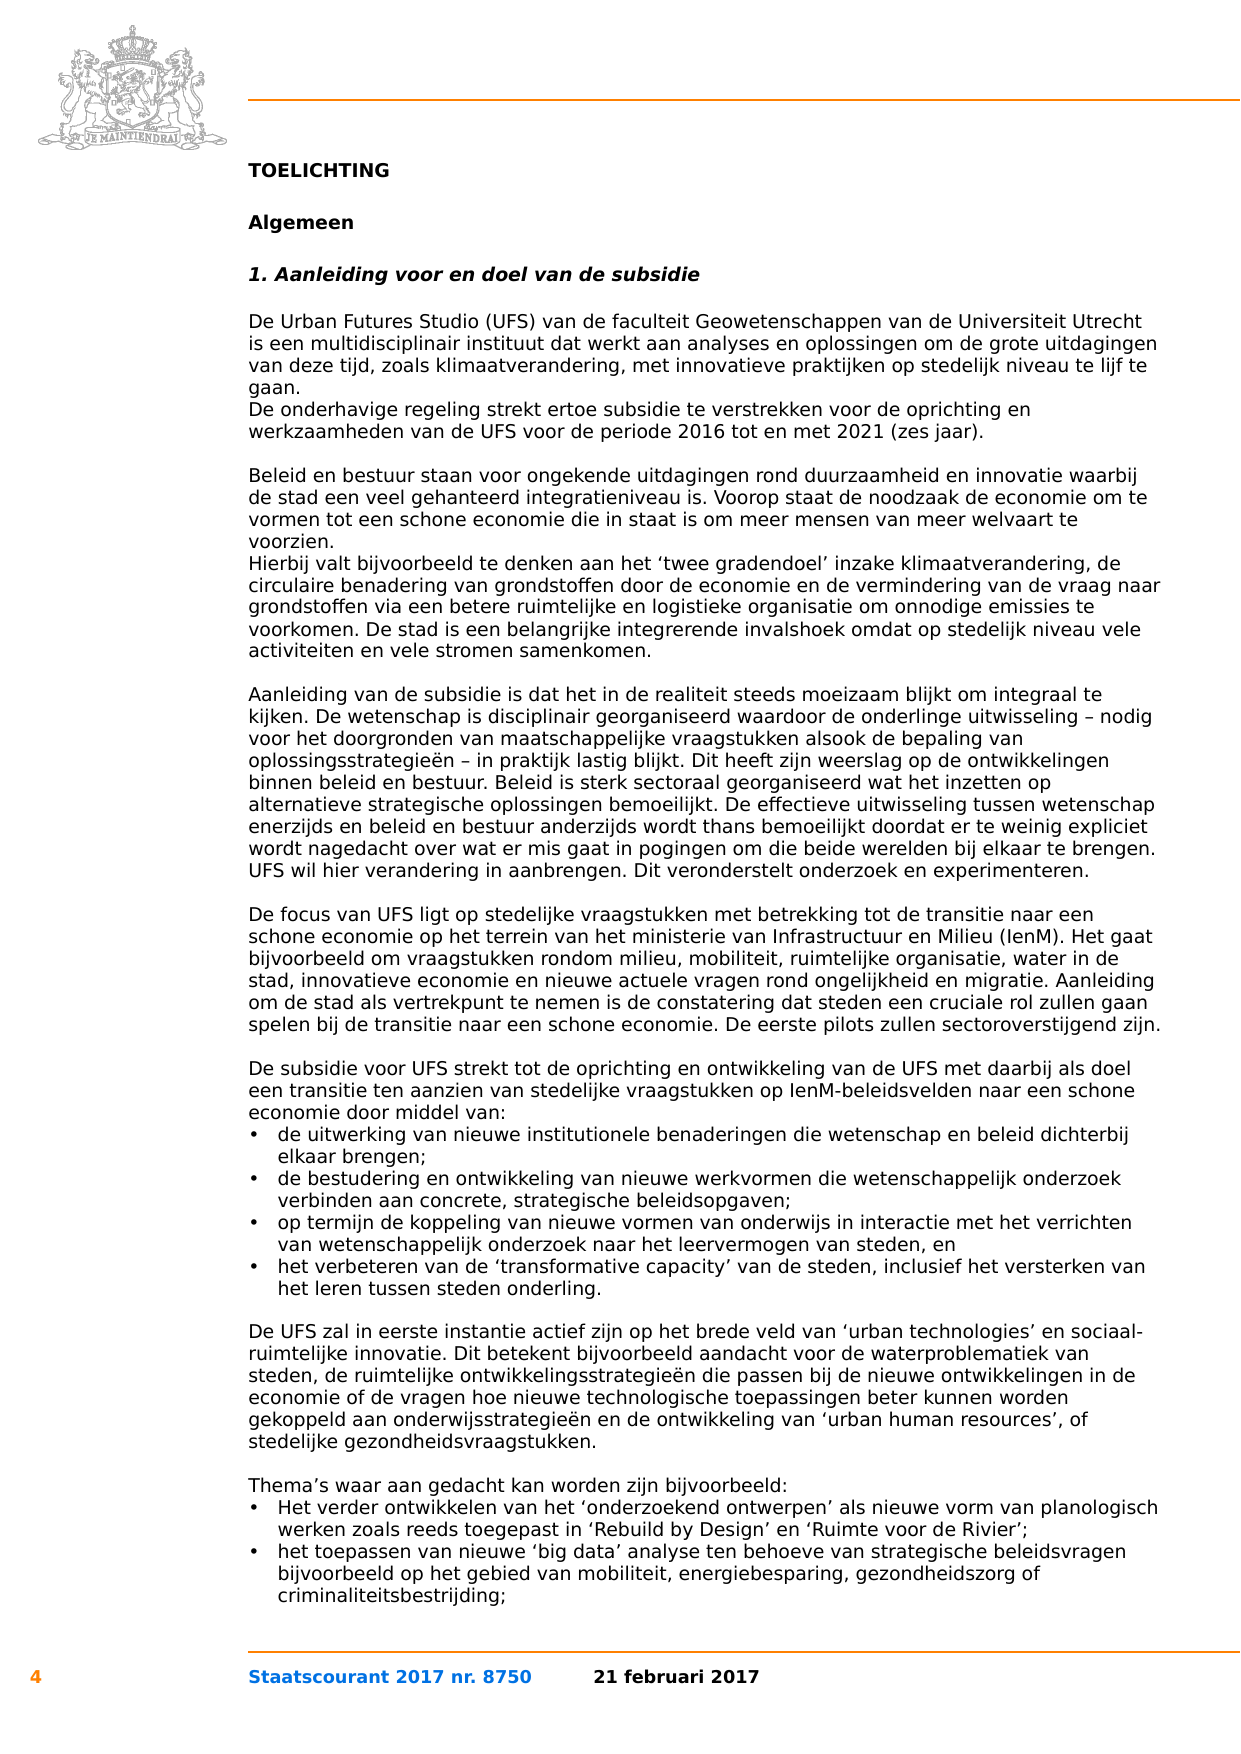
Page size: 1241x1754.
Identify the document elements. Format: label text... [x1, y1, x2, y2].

subtitle 1. Aanleiding voor en doel van de subsidie [248, 264, 1163, 286]
text • Het verder ontwikkelen van het ‘onderzoekend ontwerpen’ als nieuwe vorm van planologisch werken zoals reeds toegepast in ‘Rebuild by Design’ en ‘Ruimte voor de Rivier’; [248, 1497, 1163, 1541]
subtitle Algemeen [248, 212, 1163, 234]
picture [38, 25, 227, 150]
text Aanleiding van de subsidie is dat het in de realiteit steeds moeizaam blijkt om integraal te kijken. De wetenschap is disciplinair georganiseerd waardoor de onderlinge uitwisseling – nodig voor het doorgronden van maatschappelijke vraagstukken alsook de bepaling van oplossingsstrategieën – in praktijk lastig blijkt. Dit heeft zijn weerslag op de ontwikkelingen binnen beleid en bestuur. Beleid is sterk sectoraal georganiseerd wat het inzetten op alternatieve strategische oplossingen bemoeilijkt. De effectieve uitwisseling tussen wetenschap enerzijds en beleid en bestuur anderzijds wordt thans bemoeilijkt doordat er te weinig expliciet wordt nagedacht over wat er mis gaat in pogingen om die beide werelden bij elkaar te brengen. UFS wil hier verandering in aanbrengen. Dit veronderstelt onderzoek en experimenteren. [248, 684, 1163, 882]
text • op termijn de koppeling van nieuwe vormen van onderwijs in interactie met het verrichten van wetenschappelijk onderzoek naar het leervermogen van steden, en [248, 1212, 1163, 1256]
text De subsidie voor UFS strekt tot de oprichting en ontwikkeling van de UFS met daarbij als doel een transitie ten aanzien van stedelijke vraagstukken op IenM-beleidsvelden naar een schone economie door middel van: [248, 1058, 1163, 1124]
text Thema’s waar aan gedacht kan worden zijn bijvoorbeeld: [248, 1475, 1163, 1497]
text De UFS zal in eerste instantie actief zijn op het brede veld van ‘urban technologies’ en sociaal-ruimtelijke innovatie. Dit betekent bijvoorbeeld aandacht voor de waterproblematiek van steden, de ruimtelijke ontwikkelingsstrategieën die passen bij de nieuwe ontwikkelingen in de economie of de vragen hoe nieuwe technologische toepassingen beter kunnen worden gekoppeld aan onderwijsstrategieën en de ontwikkeling van ‘urban human resources’, of stedelijke gezondheidsvraagstukken. [248, 1321, 1163, 1453]
text De focus van UFS ligt op stedelijke vraagstukken met betrekking tot de transitie naar een schone economie op het terrein van het ministerie van Infrastructuur en Milieu (IenM). Het gaat bijvoorbeeld om vraagstukken rondom milieu, mobiliteit, ruimtelijke organisatie, water in de stad, innovatieve economie en nieuwe actuele vragen rond ongelijkheid en migratie. Aanleiding om de stad als vertrekpunt te nemen is de constatering dat steden een cruciale rol zullen gaan spelen bij de transitie naar een schone economie. De eerste pilots zullen sectoroverstijgend zijn. [248, 904, 1163, 1036]
text • de uitwerking van nieuwe institutionele benaderingen die wetenschap en beleid dichterbij elkaar brengen; [248, 1124, 1163, 1168]
text Beleid en bestuur staan voor ongekende uitdagingen rond duurzaamheid en innovatie waarbij de stad een veel gehanteerd integratieniveau is. Voorop staat de noodzaak de economie om te vormen tot een schone economie die in staat is om meer mensen van meer welvaart te voorzien. [248, 464, 1163, 552]
text De Urban Futures Studio (UFS) van de faculteit Geowetenschappen van de Universiteit Utrecht is een multidisciplinair instituut dat werkt aan analyses en oplossingen om de grote uitdagingen van deze tijd, zoals klimaatverandering, met innovatieve praktijken op stedelijk niveau te lijf te gaan. [248, 311, 1163, 399]
subtitle TOELICHTING [248, 160, 1163, 182]
text • het verbeteren van de ‘transformative capacity’ van de steden, inclusief het versterken van het leren tussen steden onderling. [248, 1256, 1163, 1299]
text De onderhavige regeling strekt ertoe subsidie te verstrekken voor de oprichting en werkzaamheden van de UFS voor de periode 2016 tot en met 2021 (zes jaar). [248, 399, 1163, 443]
text • de bestudering en ontwikkeling van nieuwe werkvormen die wetenschappelijk onderzoek verbinden aan concrete, strategische beleidsopgaven; [248, 1168, 1163, 1212]
text • het toepassen van nieuwe ‘big data’ analyse ten behoeve van strategische beleidsvragen bijvoorbeeld op het gebied van mobiliteit, energiebesparing, gezondheidszorg of criminaliteitsbestrijding; [248, 1541, 1163, 1607]
text Hierbij valt bijvoorbeeld te denken aan het ‘twee gradendoel’ inzake klimaatverandering, de circulaire benadering van grondstoffen door de economie en de vermindering van de vraag naar grondstoffen via een betere ruimtelijke en logistieke organisatie om onnodige emissies te voorkomen. De stad is een belangrijke integrerende invalshoek omdat op stedelijk niveau vele activiteiten en vele stromen samenkomen. [248, 552, 1163, 662]
